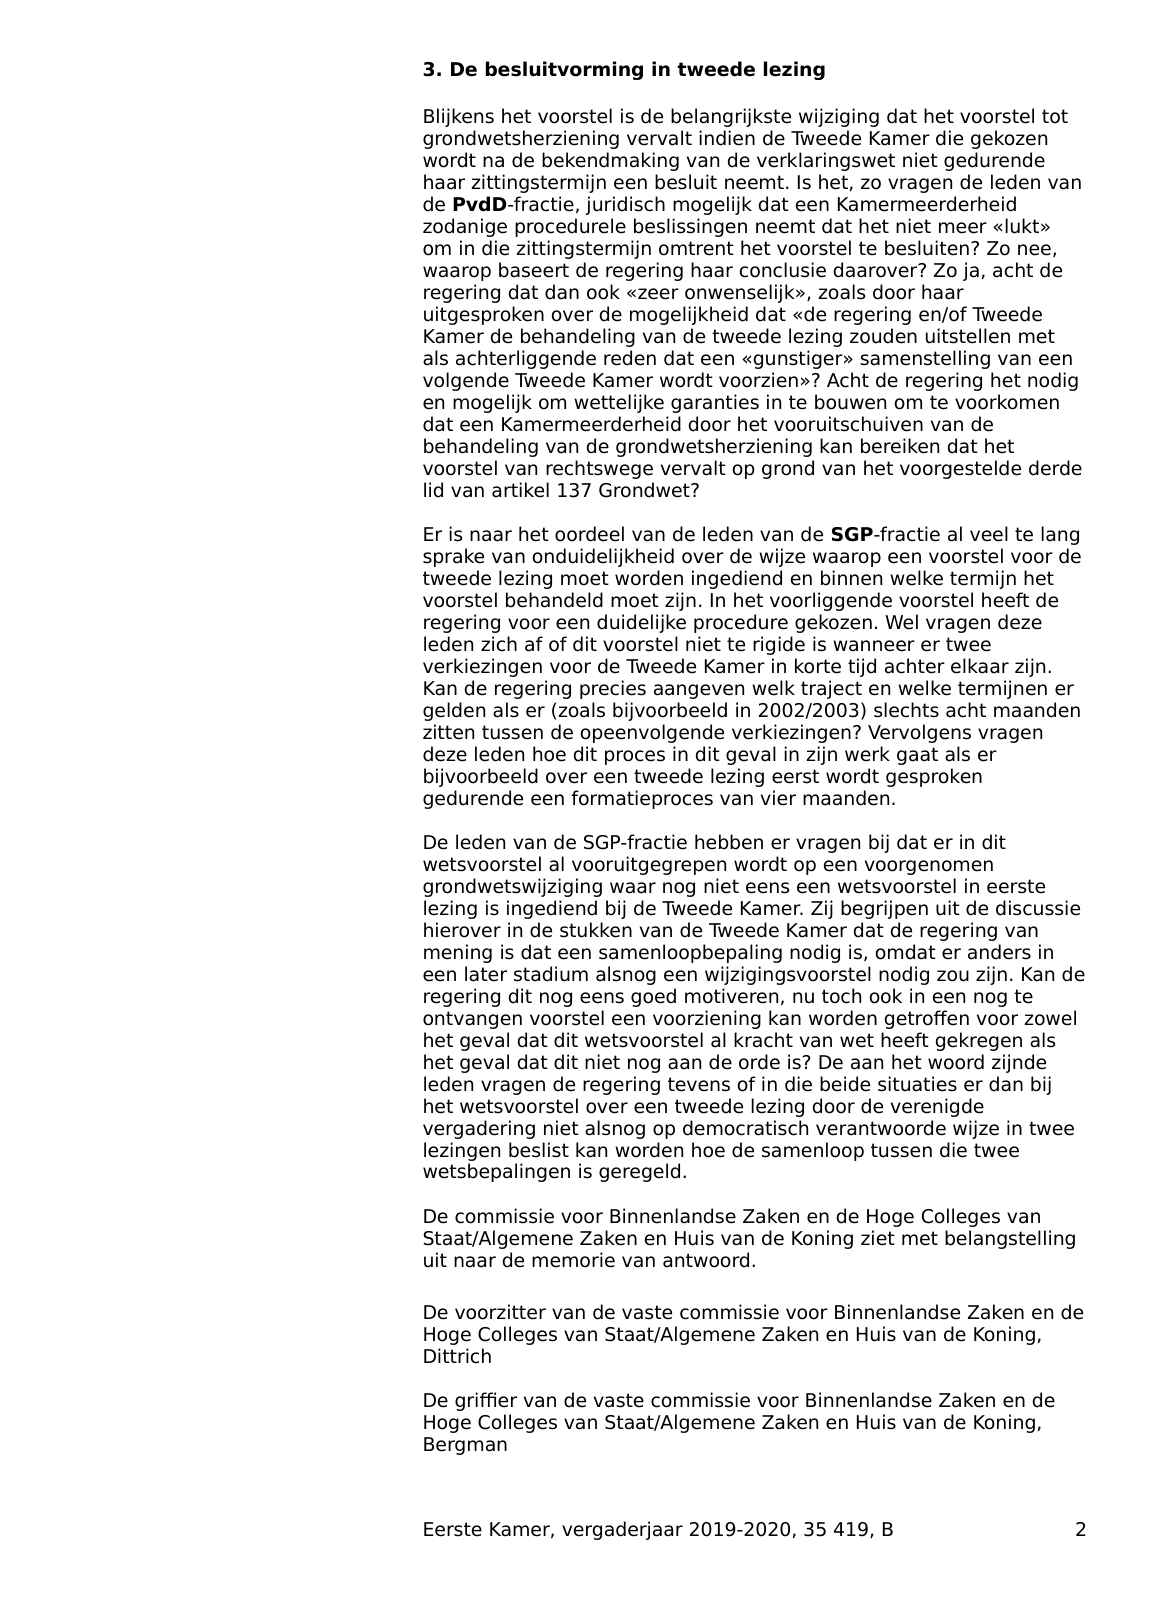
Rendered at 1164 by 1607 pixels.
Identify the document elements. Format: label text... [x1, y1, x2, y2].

text Blijkens het voorstel is de belangrijkste wijziging dat het voorstel tot grondwetsherziening vervalt indien de Tweede Kamer die gekozen wordt na de bekendmaking van de verklaringswet niet gedurende haar zittingstermijn een besluit neemt. Is het, zo vragen de leden van de PvdD-fractie, juridisch mogelijk dat een Kamermeerderheid zodanige procedurele beslissingen neemt dat het niet meer «lukt» om in die zittingstermijn omtrent het voorstel te besluiten? Zo nee, waarop baseert de regering haar conclusie daarover? Zo ja, acht de regering dat dan ook «zeer onwenselijk», zoals door haar uitgesproken over de mogelijkheid dat «de regering en/of Tweede Kamer de behandeling van de tweede lezing zouden uitstellen met als achterliggende reden dat een «gunstiger» samenstelling van een volgende Tweede Kamer wordt voorzien»? Acht de regering het nodig en mogelijk om wettelijke garanties in te bouwen om te voorkomen dat een Kamermeerderheid door het vooruitschuiven van de behandeling van de grondwetsherziening kan bereiken dat het voorstel van rechtswege vervalt op grond van het voorgestelde derde lid van artikel 137 Grondwet? [422, 106, 1087, 502]
text De leden van de SGP-fractie hebben er vragen bij dat er in dit wetsvoorstel al vooruitgegrepen wordt op een voorgenomen grondwetswijziging waar nog niet eens een wetsvoorstel in eerste lezing is ingediend bij de Tweede Kamer. Zij begrijpen uit de discussie hierover in de stukken van de Tweede Kamer dat de regering van mening is dat een samenloopbepaling nodig is, omdat er anders in een later stadium alsnog een wijzigingsvoorstel nodig zou zijn. Kan de regering dit nog eens goed motiveren, nu toch ook in een nog te ontvangen voorstel een voorziening kan worden getroffen voor zowel het geval dat dit wetsvoorstel al kracht van wet heeft gekregen als het geval dat dit niet nog aan de orde is? De aan het woord zijnde leden vragen de regering tevens of in die beide situaties er dan bij het wetsvoorstel over een tweede lezing door de verenigde vergadering niet alsnog op democratisch verantwoorde wijze in twee lezingen beslist kan worden hoe de samenloop tussen die twee wetsbepalingen is geregeld. [422, 832, 1087, 1183]
text Er is naar het oordeel van de leden van de SGP-fractie al veel te lang sprake van onduidelijkheid over de wijze waarop een voorstel voor de tweede lezing moet worden ingediend en binnen welke termijn het voorstel behandeld moet zijn. In het voorliggende voorstel heeft de regering voor een duidelijke procedure gekozen. Wel vragen deze leden zich af of dit voorstel niet te rigide is wanneer er twee verkiezingen voor de Tweede Kamer in korte tijd achter elkaar zijn. Kan de regering precies aangeven welk traject en welke termijnen er gelden als er (zoals bijvoorbeeld in 2002/2003) slechts acht maanden zitten tussen de opeenvolgende verkiezingen? Vervolgens vragen deze leden hoe dit proces in dit geval in zijn werk gaat als er bijvoorbeeld over een tweede lezing eerst wordt gesproken gedurende een formatieproces van vier maanden. [422, 524, 1087, 809]
text De voorzitter van de vaste commissie voor Binnenlandse Zaken en de Hoge Colleges van Staat/Algemene Zaken en Huis van de Koning, Dittrich [422, 1302, 1087, 1367]
text De griffier van de vaste commissie voor Binnenlandse Zaken en de Hoge Colleges van Staat/Algemene Zaken en Huis van de Koning, Bergman [422, 1390, 1087, 1456]
text De commissie voor Binnenlandse Zaken en de Hoge Colleges van Staat/Algemene Zaken en Huis van de Koning ziet met belangstelling uit naar de memorie van antwoord. [422, 1206, 1087, 1272]
subtitle 3. De besluitvorming in tweede lezing [422, 59, 1087, 81]
